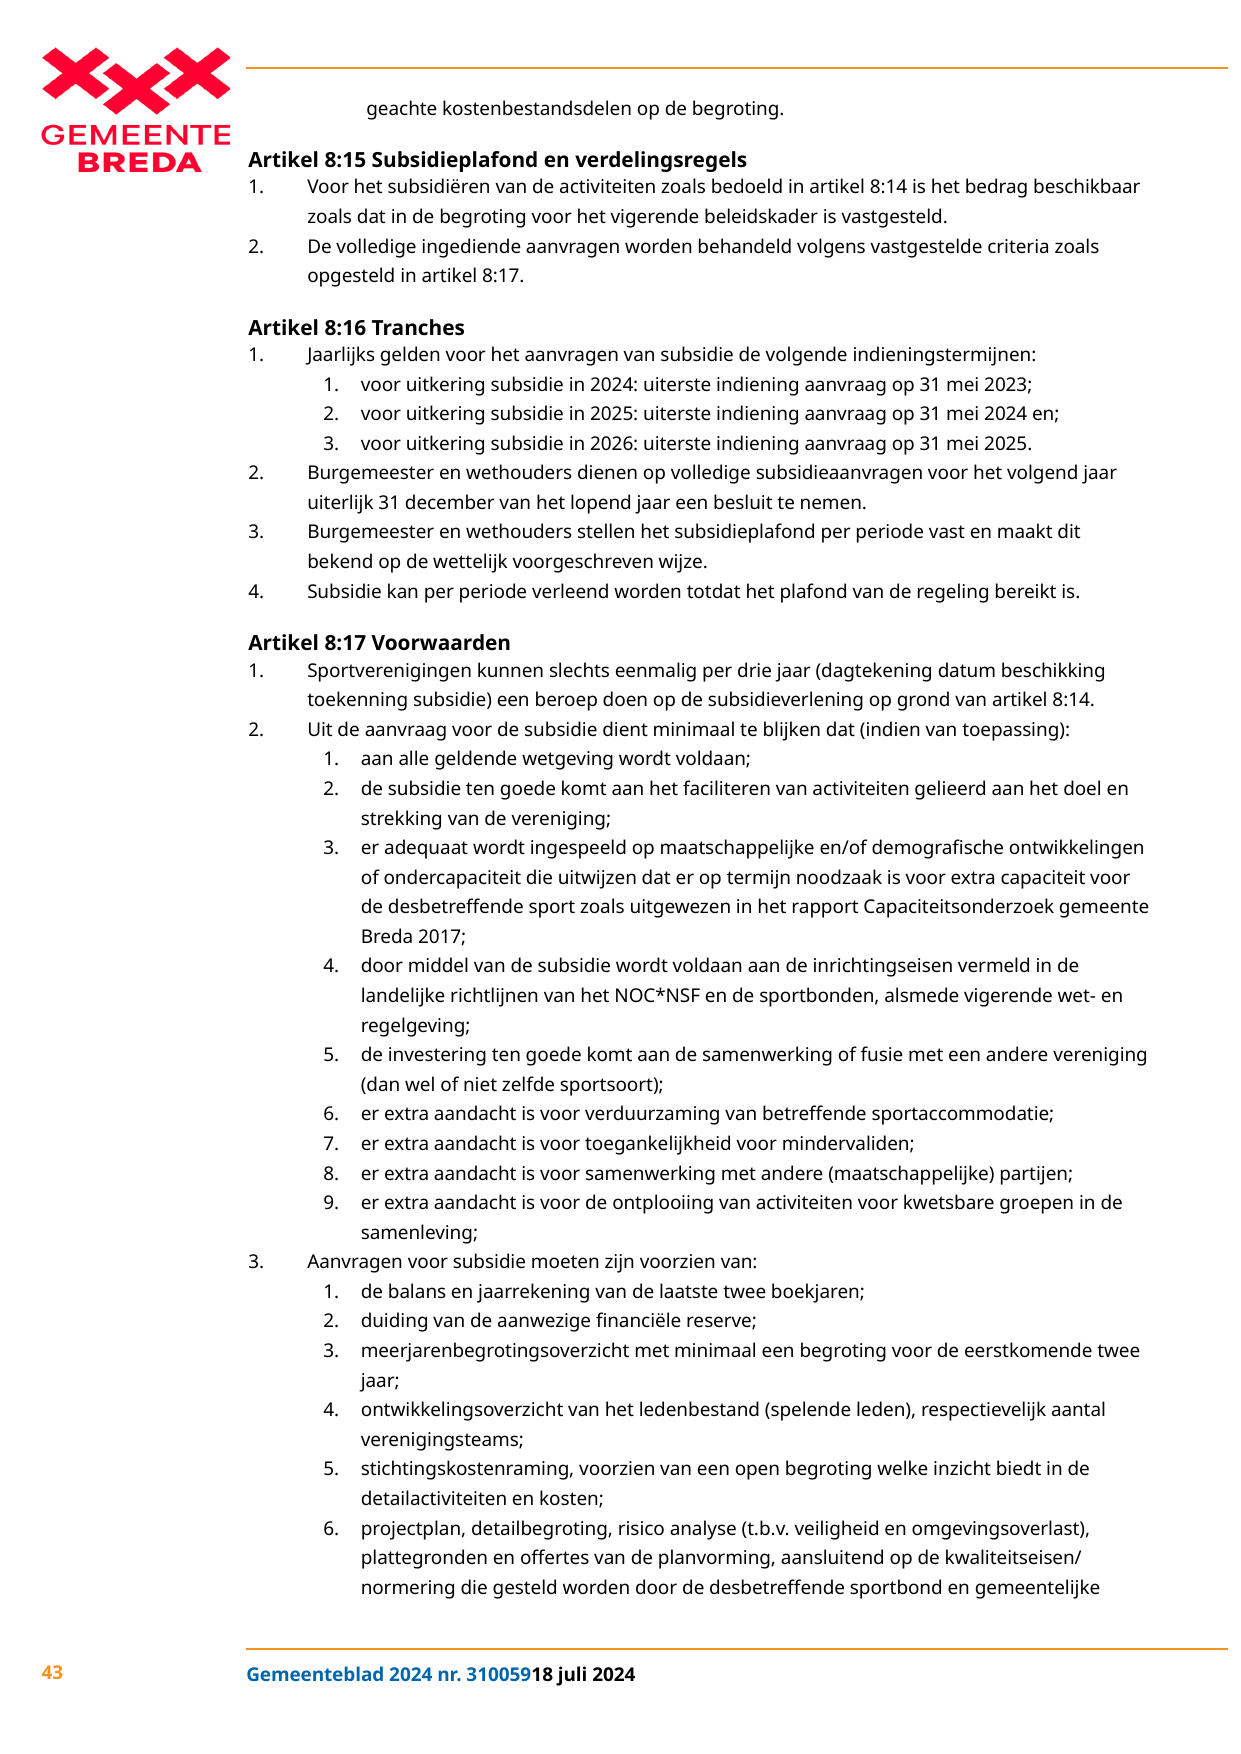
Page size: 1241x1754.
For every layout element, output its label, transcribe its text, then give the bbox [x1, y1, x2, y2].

list duiding van de aanwezige financiële reserve; [323, 1308, 1152, 1333]
list meerjarenbegrotingsoverzicht met minimaal een begroting voor de eerstkomende twee jaar; [323, 1337, 1152, 1392]
list Aanvragen voor subsidie moeten zijn voorzien van: [248, 1248, 1152, 1274]
text Artikel 8:16 Tranches [248, 313, 1152, 341]
list voor uitkering subsidie in 2026: uiterste indiening aanvraag op 31 mei 2025. [323, 430, 1152, 456]
text Artikel 8:17 Voorwaarden [248, 628, 1152, 657]
list stichtingskostenraming, voorzien van een open begroting welke inzicht biedt in de detailactiviteiten en kosten; [323, 1456, 1152, 1511]
list er extra aandacht is voor verduurzaming van betreffende sportaccommodatie; [323, 1101, 1152, 1126]
list de subsidie ten goede komt aan het faciliteren van activiteiten gelieerd aan het doel en strekking van de vereniging; [323, 775, 1152, 830]
picture [41, 47, 231, 172]
list Uit de aanvraag voor de subsidie dient minimaal te blijken dat (indien van toepassing): [248, 716, 1152, 742]
list Sportverenigingen kunnen slechts eenmalig per drie jaar (dagtekening datum beschikking toekenning subsidie) een beroep doen op de subsidieverlening op grond van artikel 8:14. [248, 657, 1152, 712]
list er extra aandacht is voor de ontplooiing van activiteiten voor kwetsbare groepen in de samenleving; [323, 1189, 1152, 1244]
text Artikel 8:15 Subsidieplafond en verdelingsregels [248, 145, 1152, 174]
list Voor het subsidiëren van de activiteiten zoals bedoeld in artikel 8:14 is het bedrag beschikbaar zoals dat in de begroting voor het vigerende beleidskader is vastgesteld. [248, 174, 1152, 229]
list Jaarlijks gelden voor het aanvragen van subsidie de volgende indieningstermijnen: [248, 341, 1152, 367]
list projectplan, detailbegroting, risico analyse (t.b.v. veiligheid en omgevingsoverlast), plattegronden en offertes van de planvorming, aansluitend op de kwaliteitseisen/ normering die gesteld worden door de desbetreffende sportbond en gemeentelijke [323, 1515, 1152, 1599]
list De volledige ingediende aanvragen worden behandeld volgens vastgestelde criteria zoals opgesteld in artikel 8:17. [248, 233, 1152, 288]
list Subsidie kan per periode verleend worden totdat het plafond van de regeling bereikt is. [248, 578, 1152, 604]
list er extra aandacht is voor toegankelijkheid voor mindervaliden; [323, 1130, 1152, 1156]
list voor uitkering subsidie in 2025: uiterste indiening aanvraag op 31 mei 2024 en; [323, 400, 1152, 426]
list Burgemeester en wethouders stellen het subsidieplafond per periode vast en maakt dit bekend op de wettelijk voorgeschreven wijze. [248, 519, 1152, 574]
list geachte kostenbestandsdelen op de begroting. [307, 95, 1152, 121]
list door middel van de subsidie wordt voldaan aan de inrichtingseisen vermeld in de landelijke richtlijnen van het NOC*NSF en de sportbonden, alsmede vigerende wet- en regelgeving; [323, 953, 1152, 1037]
list er extra aandacht is voor samenwerking met andere (maatschappelijke) partijen; [323, 1160, 1152, 1185]
list aan alle geldende wetgeving wordt voldaan; [323, 746, 1152, 771]
list ontwikkelingsoverzicht van het ledenbestand (spelende leden), respectievelijk aantal verenigingsteams; [323, 1396, 1152, 1452]
list voor uitkering subsidie in 2024: uiterste indiening aanvraag op 31 mei 2023; [323, 371, 1152, 397]
list de balans en jaarrekening van de laatste twee boekjaren; [323, 1278, 1152, 1304]
list Burgemeester en wethouders dienen op volledige subsidieaanvragen voor het volgend jaar uiterlijk 31 december van het lopend jaar een besluit te nemen. [248, 459, 1152, 515]
list de investering ten goede komt aan de samenwerking of fusie met een andere vereniging (dan wel of niet zelfde sportsoort); [323, 1041, 1152, 1097]
list er adequaat wordt ingespeeld op maatschappelijke en/of demografische ontwikkelingen of ondercapaciteit die uitwijzen dat er op termijn noodzaak is voor extra capaciteit voor de desbetreffende sport zoals uitgewezen in het rapport Capaciteitsonderzoek gemeente Breda 2017; [323, 834, 1152, 949]
